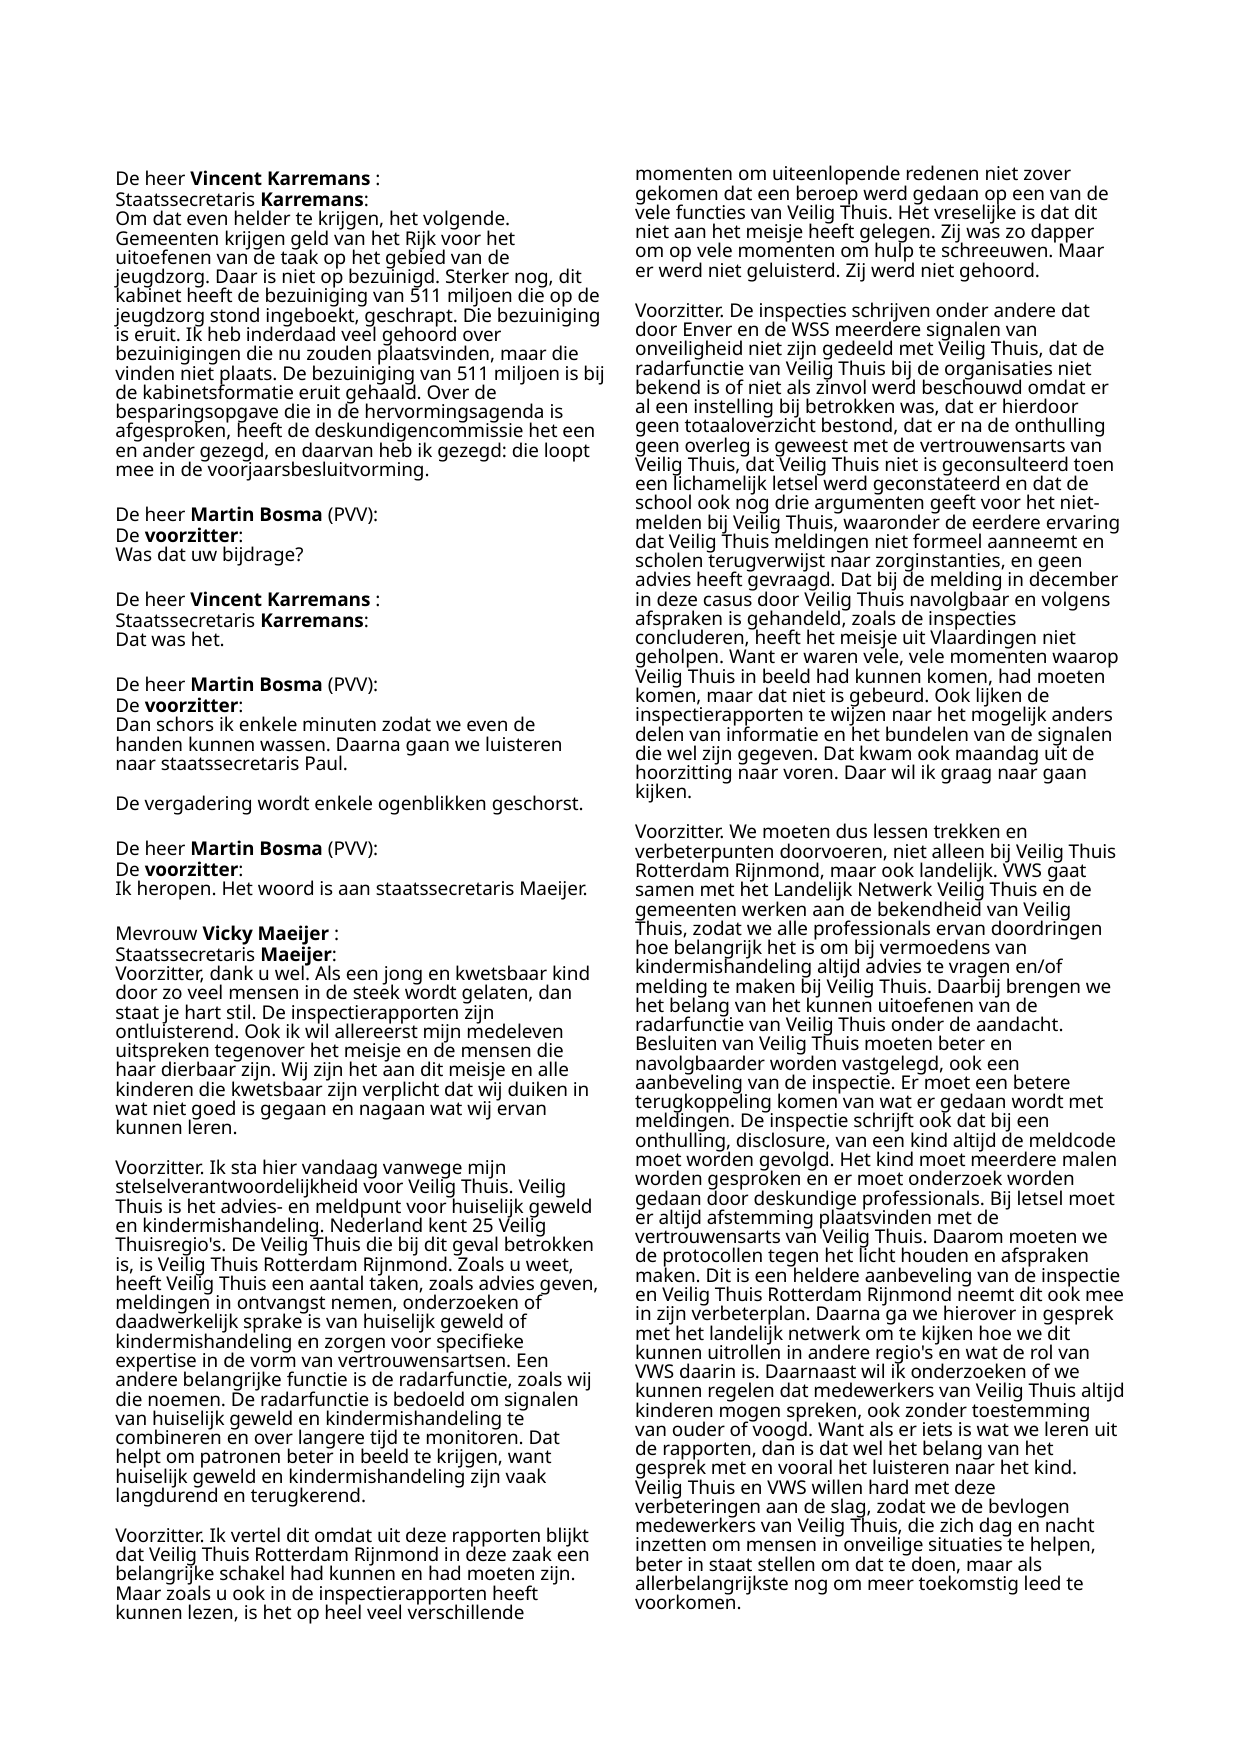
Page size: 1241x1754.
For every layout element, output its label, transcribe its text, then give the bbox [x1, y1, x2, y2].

text Staatssecretaris Karremans: [115, 612, 605, 631]
text De heer Vincent Karremans : [115, 165, 605, 191]
text De heer Martin Bosma (PVV): [115, 835, 605, 861]
text Was dat uw bijdrage? [115, 546, 605, 565]
text De voorzitter: [115, 697, 605, 716]
text Om dat even helder te krijgen, het volgende. Gemeenten krijgen geld van het Rijk voor het uitoefenen van de taak op het gebied van de jeugdzorg. Daar is niet op bezuinigd. Sterker nog, dit kabinet heeft de bezuiniging van 511 miljoen die op de jeugdzorg stond ingeboekt, geschrapt. Die bezuiniging is eruit. Ik heb inderdaad veel gehoord over bezuinigingen die nu zouden plaatsvinden, maar die vinden niet plaats. De bezuiniging van 511 miljoen is bij de kabinetsformatie eruit gehaald. Over de besparingsopgave die in de hervormingsagenda is afgesproken, heeft de deskundigencommissie het een en ander gezegd, en daarvan heb ik gezegd: die loopt mee in de voorjaarsbesluitvorming. [115, 210, 605, 480]
text De heer Martin Bosma (PVV): [115, 501, 605, 527]
text Voorzitter. Ik vertel dit omdat uit deze rapporten blijkt dat Veilig Thuis Rotterdam Rijnmond in deze zaak een belangrijke schakel had kunnen en had moeten zijn. Maar zoals u ook in de inspectierapporten heeft kunnen lezen, is het op heel veel verschillende [115, 1527, 605, 1623]
text Dat was het. [115, 631, 605, 650]
text Voorzitter. De inspecties schrijven onder andere dat door Enver en de WSS meerdere signalen van onveiligheid niet zijn gedeeld met Veilig Thuis, dat de radarfunctie van Veilig Thuis bij de organisaties niet bekend is of niet als zinvol werd beschouwd omdat er al een instelling bij betrokken was, dat er hierdoor geen totaaloverzicht bestond, dat er na de onthulling geen overleg is geweest met de vertrouwensarts van Veilig Thuis, dat Veilig Thuis niet is geconsulteerd toen een lichamelijk letsel werd geconstateerd en dat de school ook nog drie argumenten geeft voor het niet-melden bij Veilig Thuis, waaronder de eerdere ervaring dat Veilig Thuis meldingen niet formeel aanneemt en scholen terugverwijst naar zorginstanties, en geen advies heeft gevraagd. Dat bij de melding in december in deze casus door Veilig Thuis navolgbaar en volgens afspraken is gehandeld, zoals de inspecties concluderen, heeft het meisje uit Vlaardingen niet geholpen. Want er waren vele, vele momenten waarop Veilig Thuis in beeld had kunnen komen, had moeten komen, maar dat niet is gebeurd. Ook lijken de inspectierapporten te wijzen naar het mogelijk anders delen van informatie en het bundelen van de signalen die wel zijn gegeven. Dat kwam ook maandag uit de hoorzitting naar voren. Daar wil ik graag naar gaan kijken. [635, 302, 1125, 803]
text De voorzitter: [115, 527, 605, 546]
text Voorzitter. We moeten dus lessen trekken en verbeterpunten doorvoeren, niet alleen bij Veilig Thuis Rotterdam Rijnmond, maar ook landelijk. VWS gaat samen met het Landelijk Netwerk Veilig Thuis en de gemeenten werken aan de bekendheid van Veilig Thuis, zodat we alle professionals ervan doordringen hoe belangrijk het is om bij vermoedens van kindermishandeling altijd advies te vragen en/of melding te maken bij Veilig Thuis. Daarbij brengen we het belang van het kunnen uitoefenen van de radarfunctie van Veilig Thuis onder de aandacht. Besluiten van Veilig Thuis moeten beter en navolgbaarder worden vastgelegd, ook een aanbeveling van de inspectie. Er moet een betere terugkoppeling komen van wat er gedaan wordt met meldingen. De inspectie schrijft ook dat bij een onthulling, disclosure, van een kind altijd de meldcode moet worden gevolgd. Het kind moet meerdere malen worden gesproken en er moet onderzoek worden gedaan door deskundige professionals. Bij letsel moet er altijd afstemming plaatsvinden met de vertrouwensarts van Veilig Thuis. Daarom moeten we de protocollen tegen het licht houden en afspraken maken. Dit is een heldere aanbeveling van de inspectie en Veilig Thuis Rotterdam Rijnmond neemt dit ook mee in zijn verbeterplan. Daarna ga we hierover in gesprek met het landelijk netwerk om te kijken hoe we dit kunnen uitrollen in andere regio's en wat de rol van VWS daarin is. Daarnaast wil ik onderzoeken of we kunnen regelen dat medewerkers van Veilig Thuis altijd kinderen mogen spreken, ook zonder toestemming van ouder of voogd. Want als er iets is wat we leren uit de rapporten, dan is dat wel het belang van het gesprek met en vooral het luisteren naar het kind. Veilig Thuis en VWS willen hard met deze verbeteringen aan de slag, zodat we de bevlogen medewerkers van Veilig Thuis, die zich dag en nacht inzetten om mensen in onveilige situaties te helpen, beter in staat stellen om dat te doen, maar als allerbelangrijkste nog om meer toekomstig leed te voorkomen. [635, 823, 1125, 1613]
text Voorzitter, dank u wel. Als een jong en kwetsbaar kind door zo veel mensen in de steek wordt gelaten, dan staat je hart stil. De inspectierapporten zijn ontluisterend. Ook ik wil allereerst mijn medeleven uitspreken tegenover het meisje en de mensen die haar dierbaar zijn. Wij zijn het aan dit meisje en alle kinderen die kwetsbaar zijn verplicht dat wij duiken in wat niet goed is gegaan en nagaan wat wij ervan kunnen leren. [115, 965, 605, 1138]
text Dan schors ik enkele minuten zodat we even de handen kunnen wassen. Daarna gaan we luisteren naar staatssecretaris Paul. [115, 716, 605, 774]
text Voorzitter. Ik sta hier vandaag vanwege mijn stelselverantwoordelijkheid voor Veilig Thuis. Veilig Thuis is het advies- en meldpunt voor huiselijk geweld en kindermishandeling. Nederland kent 25 Veilig Thuisregio's. De Veilig Thuis die bij dit geval betrokken is, is Veilig Thuis Rotterdam Rijnmond. Zoals u weet, heeft Veilig Thuis een aantal taken, zoals advies geven, meldingen in ontvangst nemen, onderzoeken of daadwerkelijk sprake is van huiselijk geweld of kindermishandeling en zorgen voor specifieke expertise in de vorm van vertrouwensartsen. Een andere belangrijke functie is de radarfunctie, zoals wij die noemen. De radarfunctie is bedoeld om signalen van huiselijk geweld en kindermishandeling te combineren en over langere tijd te monitoren. Dat helpt om patronen beter in beeld te krijgen, want huiselijk geweld en kindermishandeling zijn vaak langdurend en terugkerend. [115, 1159, 605, 1506]
text Mevrouw Vicky Maeijer : [115, 920, 605, 946]
text De vergadering wordt enkele ogenblikken geschorst. [115, 795, 605, 814]
text De heer Martin Bosma (PVV): [115, 671, 605, 697]
text De heer Vincent Karremans : [115, 586, 605, 612]
text Staatssecretaris Maeijer: [115, 946, 605, 965]
text De voorzitter: [115, 861, 605, 880]
text Ik heropen. Het woord is aan staatssecretaris Maeijer. [115, 880, 605, 899]
text momenten om uiteenlopende redenen niet zover gekomen dat een beroep werd gedaan op een van de vele functies van Veilig Thuis. Het vreselijke is dat dit niet aan het meisje heeft gelegen. Zij was zo dapper om op vele momenten om hulp te schreeuwen. Maar er werd niet geluisterd. Zij werd niet gehoord. [635, 165, 1125, 281]
text Staatssecretaris Karremans: [115, 191, 605, 210]
